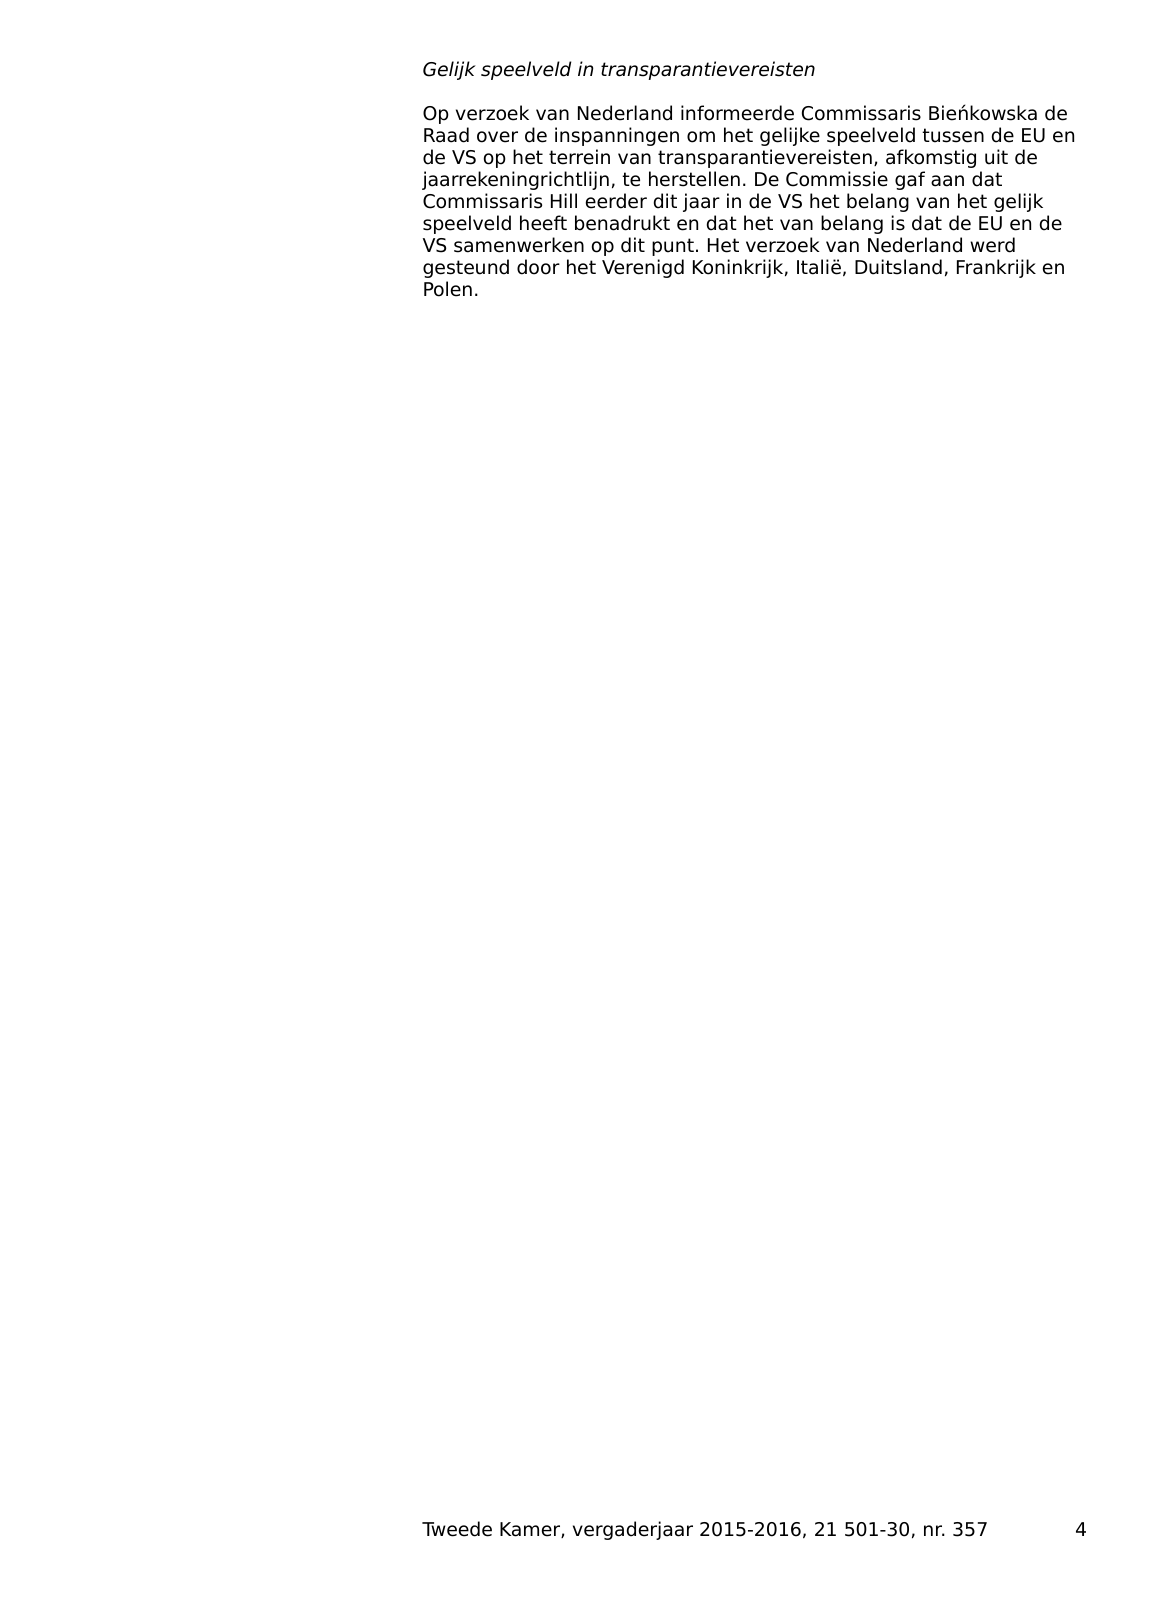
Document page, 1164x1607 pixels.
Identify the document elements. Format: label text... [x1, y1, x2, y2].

subtitle Gelijk speelveld in transparantievereisten [422, 59, 1087, 81]
text Op verzoek van Nederland informeerde Commissaris Bieńkowska de Raad over de inspanningen om het gelijke speelveld tussen de EU en de VS op het terrein van transparantievereisten, afkomstig uit de jaarrekeningrichtlijn, te herstellen. De Commissie gaf aan dat Commissaris Hill eerder dit jaar in de VS het belang van het gelijk speelveld heeft benadrukt en dat het van belang is dat de EU en de VS samenwerken op dit punt. Het verzoek van Nederland werd gesteund door het Verenigd Koninkrijk, Italië, Duitsland, Frankrijk en Polen. [422, 103, 1087, 301]
